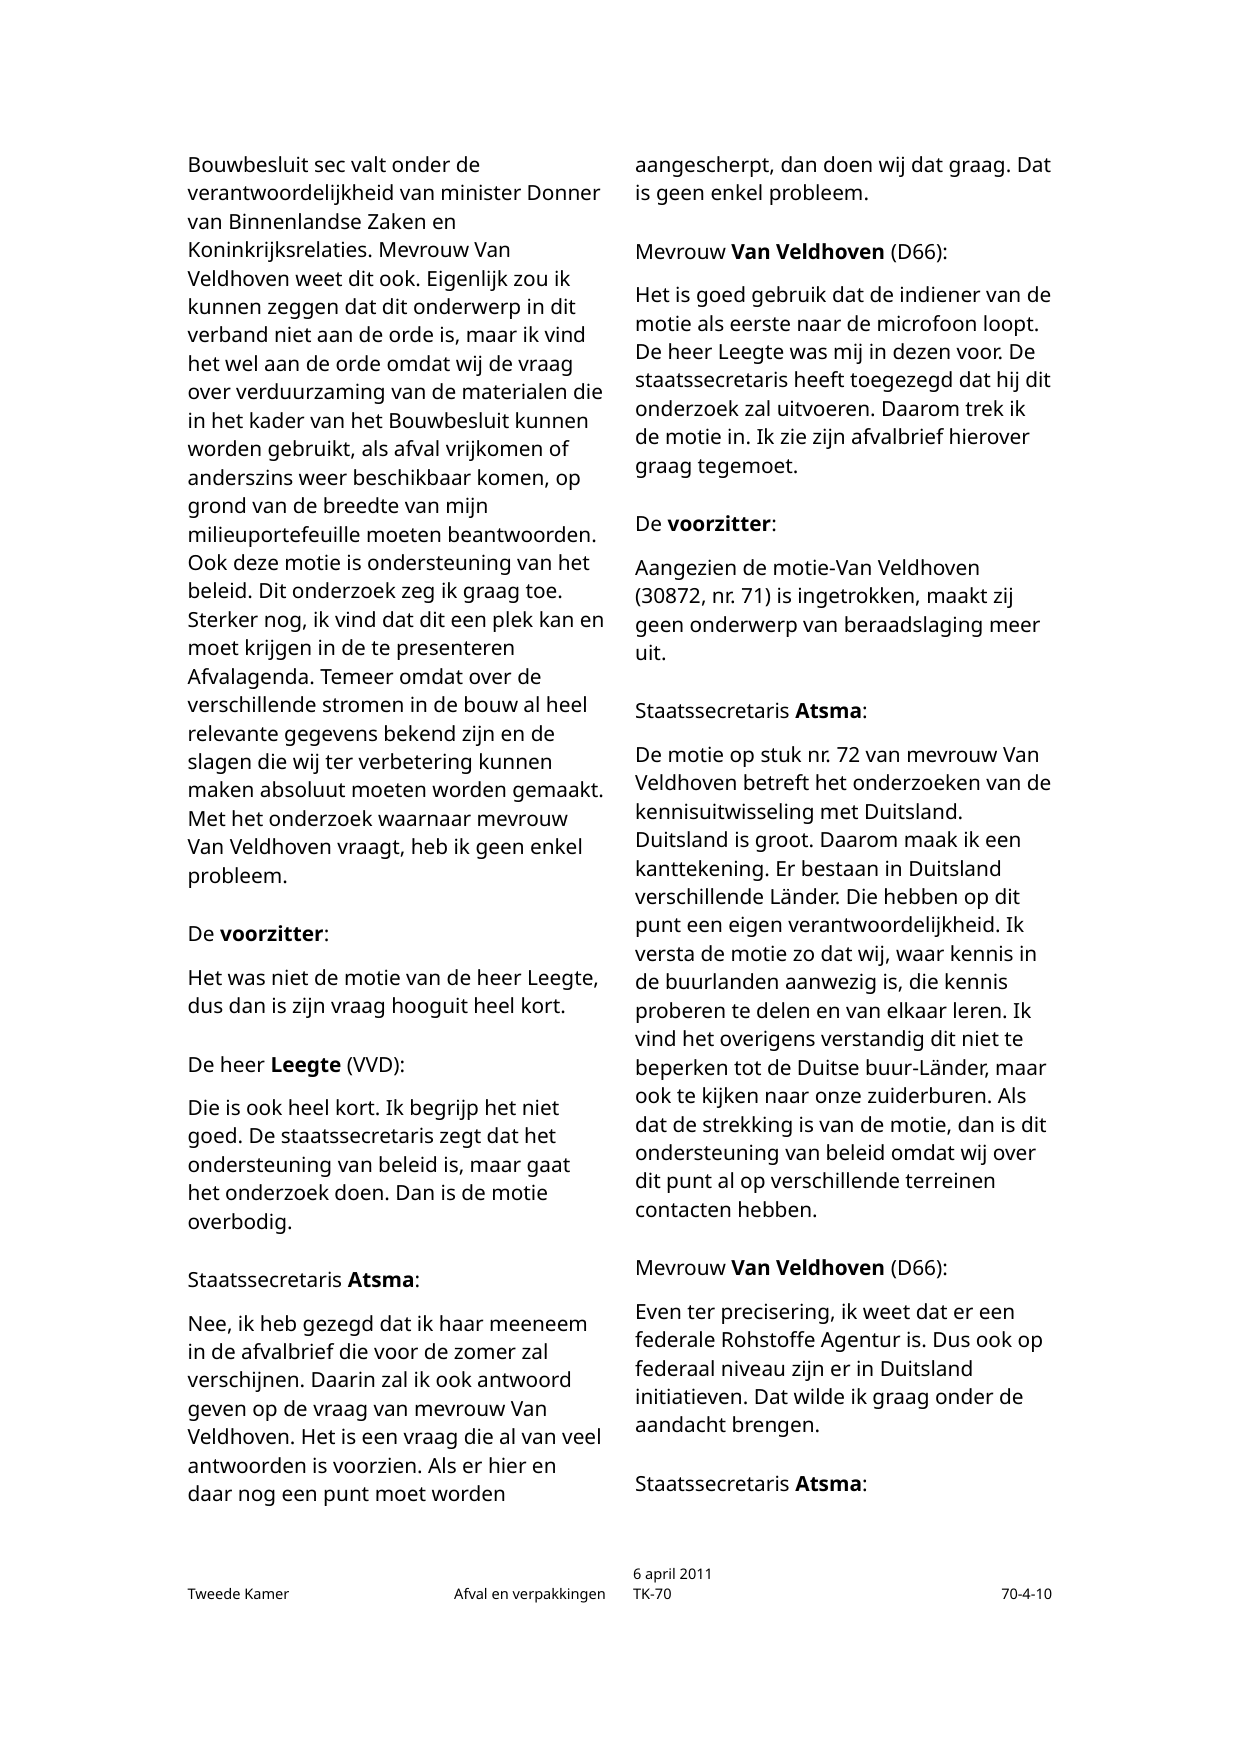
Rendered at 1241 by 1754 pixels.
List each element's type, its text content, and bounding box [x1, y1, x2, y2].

text Mevrouw Van Veldhoven (D66): [635, 1253, 1053, 1282]
text Mevrouw Van Veldhoven (D66): [635, 237, 1053, 265]
text De voorzitter: [187, 919, 605, 948]
text Staatssecretaris Atsma: [635, 1469, 1053, 1497]
text Aangezien de motie-Van Veldhoven (30872, nr. 71) is ingetrokken, maakt zij geen onderwerp van beraadslaging meer uit. [635, 553, 1053, 667]
text Die is ook heel kort. Ik begrijp het niet goed. De staatssecretaris zegt dat het ondersteuning van beleid is, maar gaat het onderzoek doen. Dan is de motie overbodig. [187, 1093, 605, 1235]
text Bouwbesluit sec valt onder de verantwoordelijkheid van minister Donner van Binnenlandse Zaken en Koninkrijksrelaties. Mevrouw Van Veldhoven weet dit ook. Eigenlijk zou ik kunnen zeggen dat dit onderwerp in dit verband niet aan de orde is, maar ik vind het wel aan de orde omdat wij de vraag over verduurzaming van de materialen die in het kader van het Bouwbesluit kunnen worden gebruikt, als afval vrijkomen of anderszins weer beschikbaar komen, op grond van de breedte van mijn milieuportefeuille moeten beantwoorden. Ook deze motie is ondersteuning van het beleid. Dit onderzoek zeg ik graag toe. Sterker nog, ik vind dat dit een plek kan en moet krijgen in de te presenteren Afvalagenda. Temeer omdat over de verschillende stromen in de bouw al heel relevante gegevens bekend zijn en de slagen die wij ter verbetering kunnen maken absoluut moeten worden gemaakt. Met het onderzoek waarnaar mevrouw Van Veldhoven vraagt, heb ik geen enkel probleem. [187, 150, 605, 889]
text De voorzitter: [635, 509, 1053, 538]
text Even ter precisering, ik weet dat er een federale Rohstoffe Agentur is. Dus ook op federaal niveau zijn er in Duitsland initiatieven. Dat wilde ik graag onder de aandacht brengen. [635, 1297, 1053, 1439]
text De heer Leegte (VVD): [187, 1050, 605, 1078]
text De motie op stuk nr. 72 van mevrouw Van Veldhoven betreft het onderzoeken van de kennisuitwisseling met Duitsland. Duitsland is groot. Daarom maak ik een kanttekening. Er bestaan in Duitsland verschillende Länder. Die hebben op dit punt een eigen verantwoordelijkheid. Ik versta de motie zo dat wij, waar kennis in de buurlanden aanwezig is, die kennis proberen te delen en van elkaar leren. Ik vind het overigens verstandig dit niet te beperken tot de Duitse buur-Länder, maar ook te kijken naar onze zuiderburen. Als dat de strekking is van de motie, dan is dit ondersteuning van beleid omdat wij over dit punt al op verschillende terreinen contacten hebben. [635, 740, 1053, 1223]
text Het was niet de motie van de heer Leegte, dus dan is zijn vraag hooguit heel kort. [187, 963, 605, 1020]
text Staatssecretaris Atsma: [187, 1265, 605, 1294]
text Nee, ik heb gezegd dat ik haar meeneem in de afvalbrief die voor de zomer zal verschijnen. Daarin zal ik ook antwoord geven op de vraag van mevrouw Van Veldhoven. Het is een vraag die al van veel antwoorden is voorzien. Als er hier en daar nog een punt moet worden [187, 1309, 605, 1508]
text Staatssecretaris Atsma: [635, 697, 1053, 725]
text Het is goed gebruik dat de indiener van de motie als eerste naar de microfoon loopt. De heer Leegte was mij in dezen voor. De staatssecretaris heeft toegezegd dat hij dit onderzoek zal uitvoeren. Daarom trek ik de motie in. Ik zie zijn afvalbrief hierover graag tegemoet. [635, 280, 1053, 479]
text aangescherpt, dan doen wij dat graag. Dat is geen enkel probleem. [635, 150, 1053, 207]
